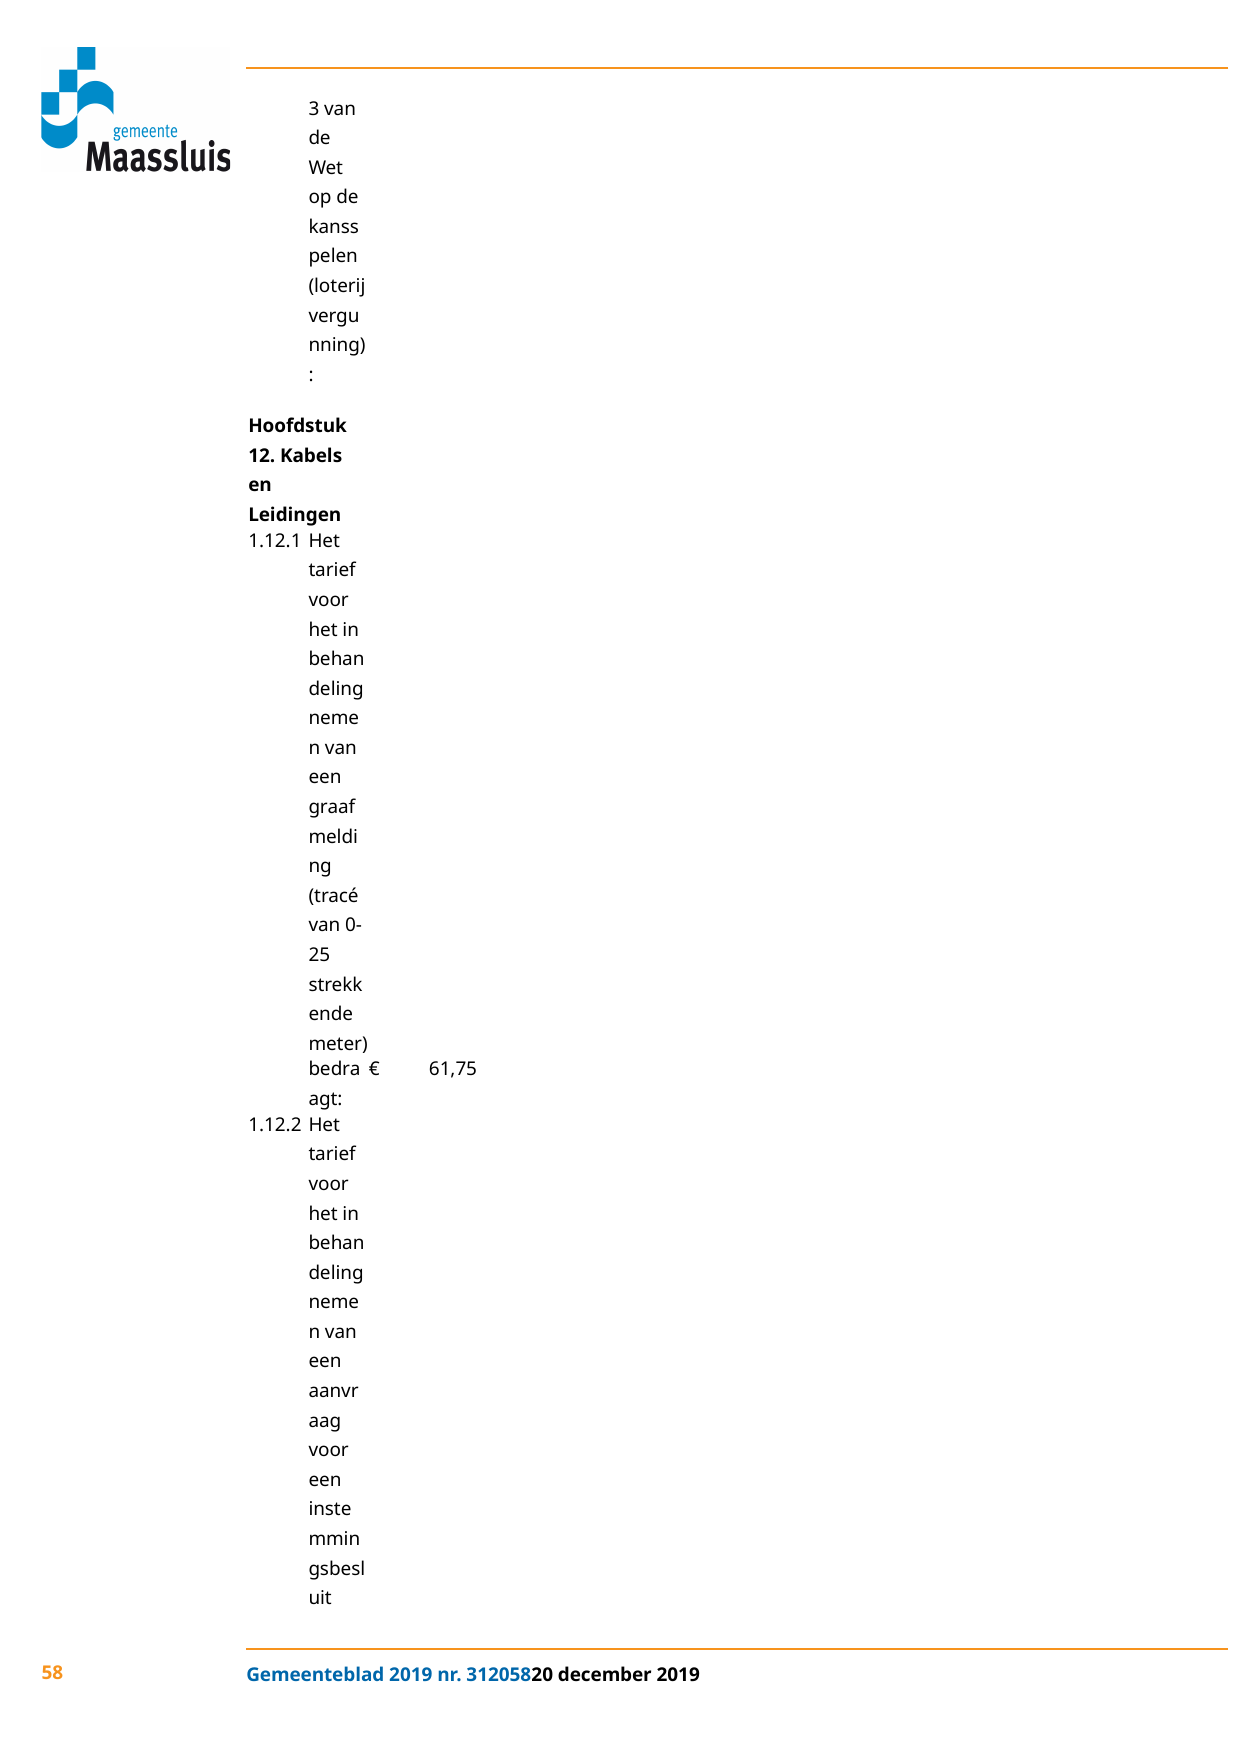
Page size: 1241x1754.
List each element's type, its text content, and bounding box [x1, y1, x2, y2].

picture [41, 47, 77, 92]
table_cell [489, 527, 549, 1056]
picture [41, 47, 231, 172]
table_cell Het tarief voor het in behandeling nemen van een graafmelding (tracé van 0-25 strekkende meter) [308, 527, 368, 1056]
table_cell [489, 1056, 549, 1111]
table_cell [248, 95, 308, 387]
table_cell 3 van de Wet op de kansspelen (loterijvergunning): [308, 95, 368, 387]
table_cell 1.12.1 [248, 527, 308, 1056]
table_cell 1.12.2 [248, 1111, 308, 1610]
table_cell [489, 387, 549, 412]
table_cell [429, 527, 489, 1056]
table_cell [429, 413, 489, 527]
table_cell [308, 387, 368, 412]
table_cell [429, 95, 489, 387]
table_cell [369, 387, 429, 412]
table_cell [429, 1111, 489, 1610]
table_cell Hoofdstuk 12. Kabels en Leidingen [248, 413, 368, 527]
table_cell [369, 413, 429, 527]
table_cell Het tarief voor het in behandeling nemen van een aanvraag voor een instemmingsbesluit [308, 1111, 368, 1610]
table_cell [489, 95, 549, 387]
table_cell [369, 95, 429, 387]
table_cell bedraagt: [308, 1056, 368, 1111]
table_cell [429, 387, 489, 412]
table_cell [248, 1056, 308, 1111]
table_cell 61,75 [429, 1056, 489, 1111]
table_cell [369, 527, 429, 1056]
table_cell € [369, 1056, 429, 1111]
table_cell [369, 1111, 429, 1610]
table_cell [489, 1111, 549, 1610]
table_cell [248, 387, 308, 412]
